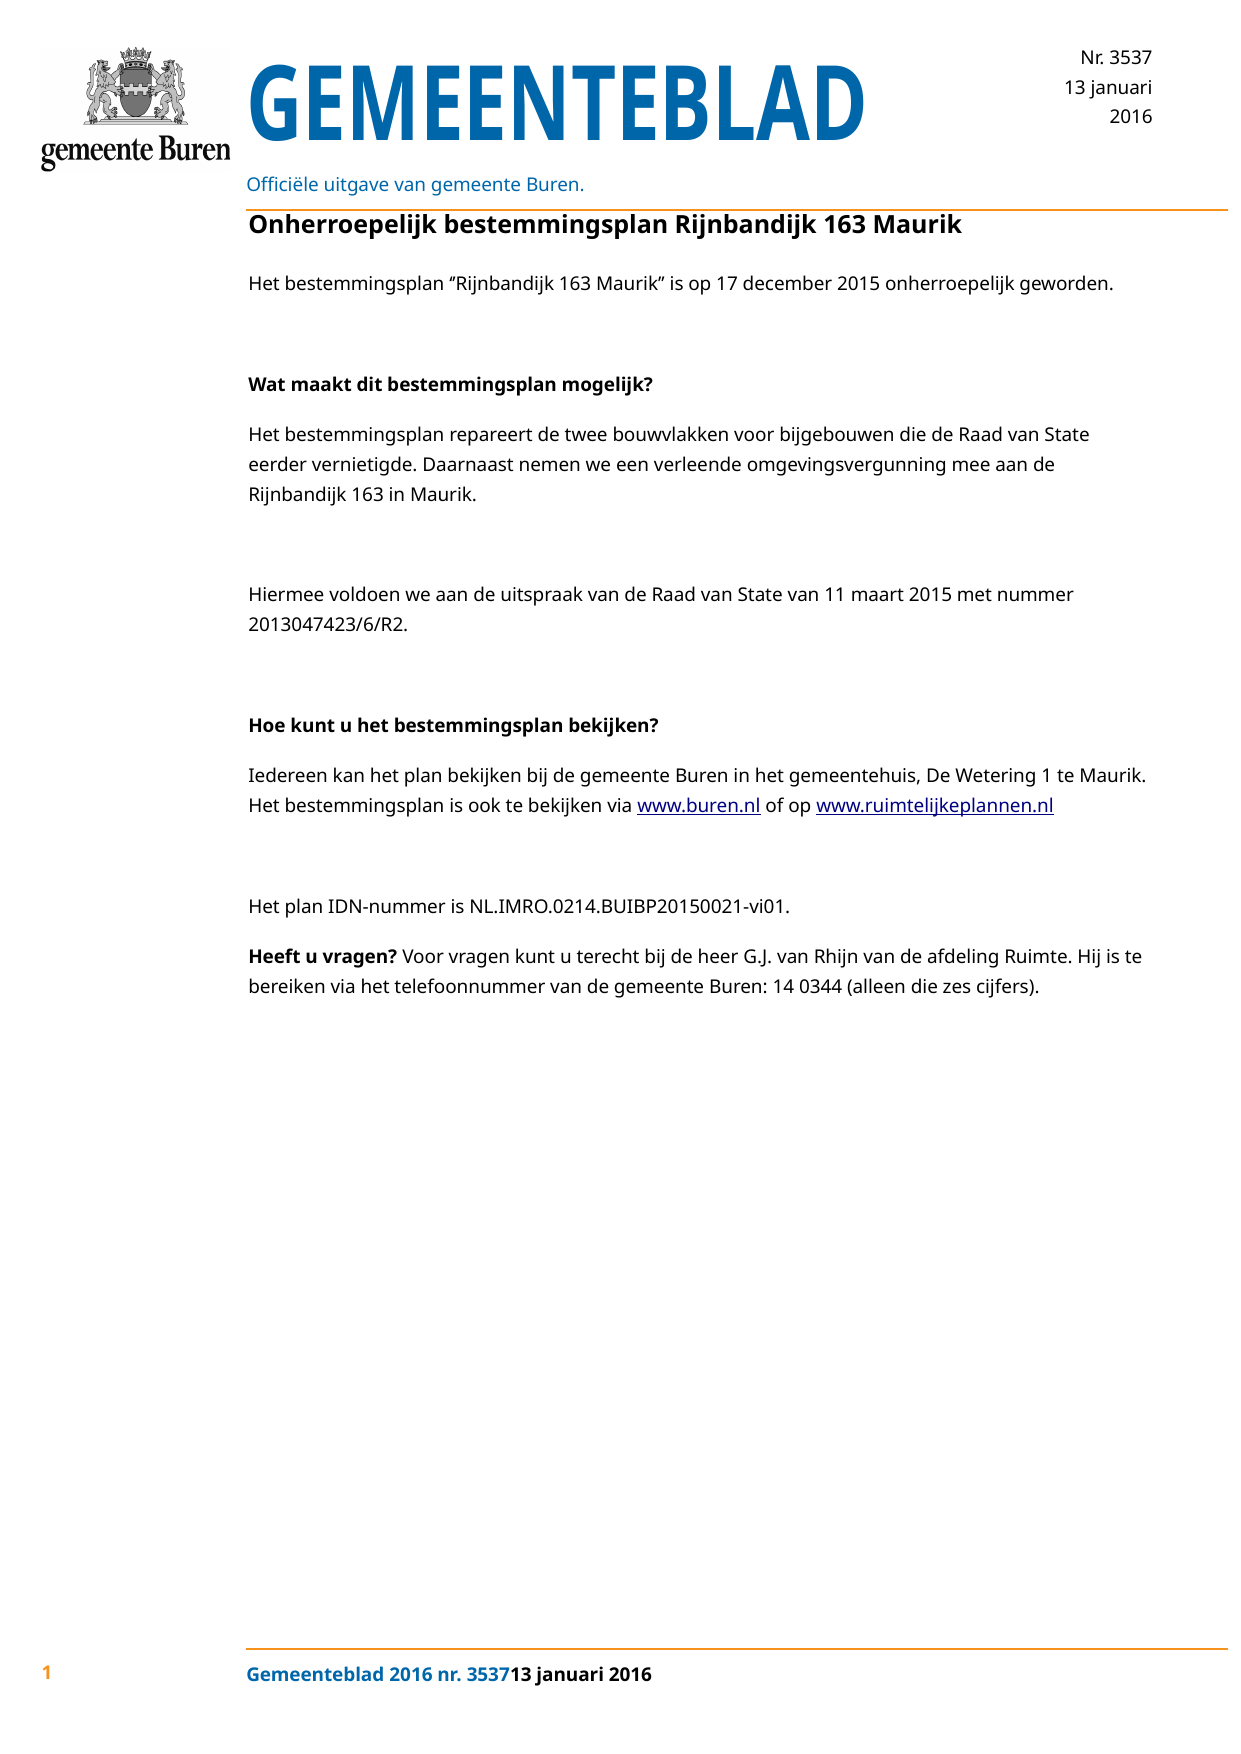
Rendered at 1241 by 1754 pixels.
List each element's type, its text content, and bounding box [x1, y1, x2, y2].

text Heeft u vragen? Voor vragen kunt u terecht bij de heer G.J. van Rhijn van de afdeling Ruimte. Hij is te bereiken via het telefoonnummer van de gemeente Buren: 14 0344 (alleen die zes cijfers). [248, 943, 1152, 998]
picture [41, 47, 231, 172]
text Het plan IDN-nummer is NL.IMRO.0214.BUIBP20150021-vi01. [248, 893, 1152, 918]
text Hoe kunt u het bestemmingsplan bekijken? [248, 712, 1152, 738]
text Iedereen kan het plan bekijken bij de gemeente Buren in het gemeentehuis, De Wetering 1 te Maurik. Het bestemmingsplan is ook te bekijken via www.buren.nl of op www.ruimtelijkeplannen.nl [248, 762, 1152, 818]
text Het bestemmingsplan repareert de twee bouwvlakken voor bijgebouwen die de Raad van State eerder vernietigde. Daarnaast nemen we een verleende omgevingsvergunning mee aan de Rijnbandijk 163 in Maurik. [248, 422, 1152, 506]
text Hiermee voldoen we aan de uitspraak van de Raad van State van 11 maart 2015 met nummer 2013047423/6/R2. [248, 582, 1152, 637]
text Het bestemmingsplan ‘’Rijnbandijk 163 Maurik’’ is op 17 december 2015 onherroepelijk geworden. [248, 270, 1152, 296]
text Wat maakt dit bestemmingsplan mogelijk? [248, 371, 1152, 397]
text Onherroepelijk bestemmingsplan Rijnbandijk 163 Maurik [248, 211, 1152, 241]
